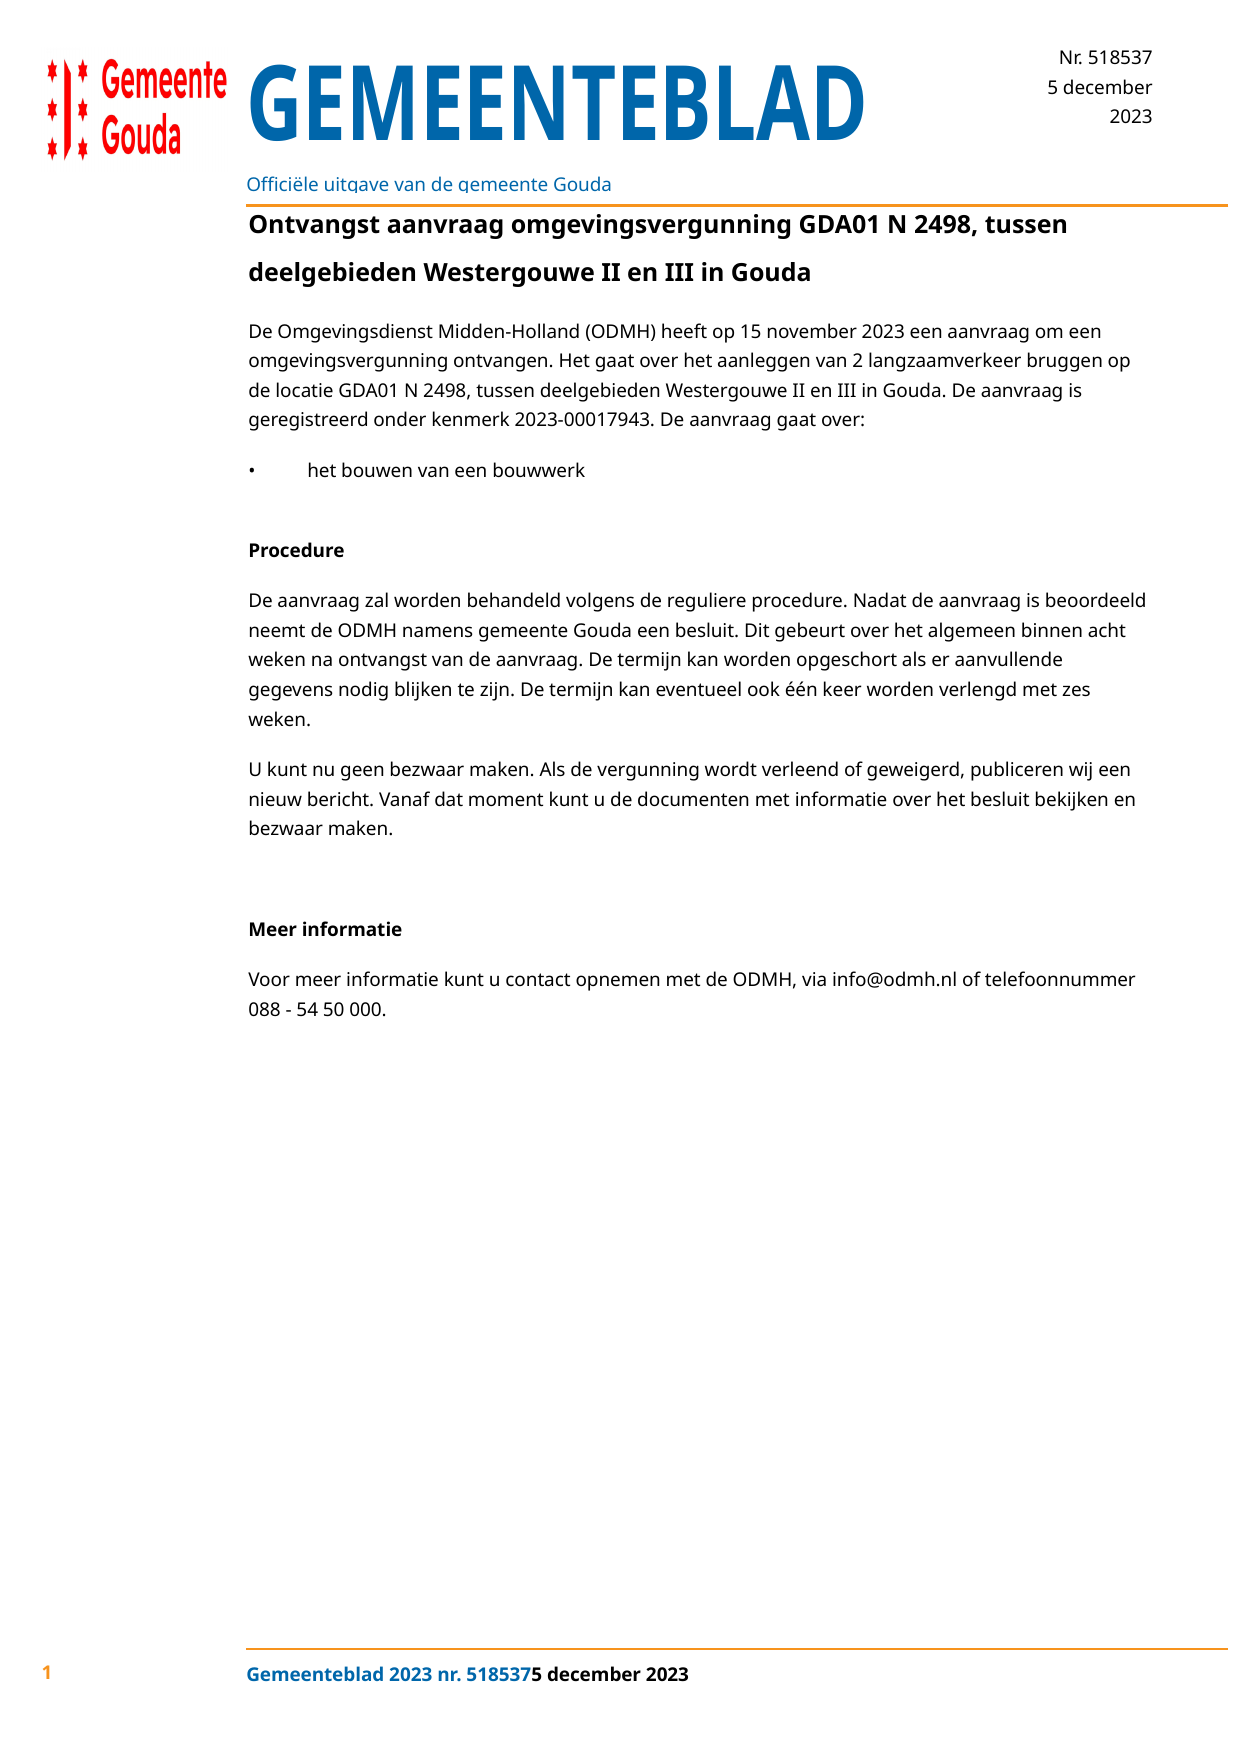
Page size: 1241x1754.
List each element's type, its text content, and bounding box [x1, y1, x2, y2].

text U kunt nu geen bezwaar maken. Als de vergunning wordt verleend of geweigerd, publiceren wij een nieuw bericht. Vanaf dat moment kunt u de documenten met informatie over het besluit bekijken en bezwaar maken. [248, 756, 1152, 841]
text Meer informatie [248, 916, 1152, 942]
text De Omgevingsdienst Midden-Holland (ODMH) heeft op 15 november 2023 een aanvraag om een omgevingsvergunning ontvangen. Het gaat over het aanleggen van 2 langzaamverkeer bruggen op de locatie GDA01 N 2498, tussen deelgebieden Westergouwe II en III in Gouda. De aanvraag is geregistreerd onder kenmerk 2023-00017943. De aanvraag gaat over: [248, 318, 1152, 432]
list het bouwen van een bouwwerk [248, 457, 1152, 483]
text Voor meer informatie kunt u contact opnemen met de ODMH, via info@odmh.nl of telefoonnummer 088 - 54 50 000. [248, 967, 1152, 1022]
text De aanvraag zal worden behandeld volgens de reguliere procedure. Nadat de aanvraag is beoordeeld neemt de ODMH namens gemeente Gouda een besluit. Dit gebeurt over het algemeen binnen acht weken na ontvangst van de aanvraag. De termijn kan worden opgeschort als er aanvullende gegevens nodig blijken te zijn. De termijn kan eventueel ook één keer worden verlengd met zes weken. [248, 587, 1152, 732]
picture [41, 47, 231, 172]
text Ontvangst aanvraag omgevingsvergunning GDA01 N 2498, tussen deelgebieden Westergouwe II en III in Gouda [248, 207, 1152, 288]
text Procedure [248, 537, 1152, 563]
